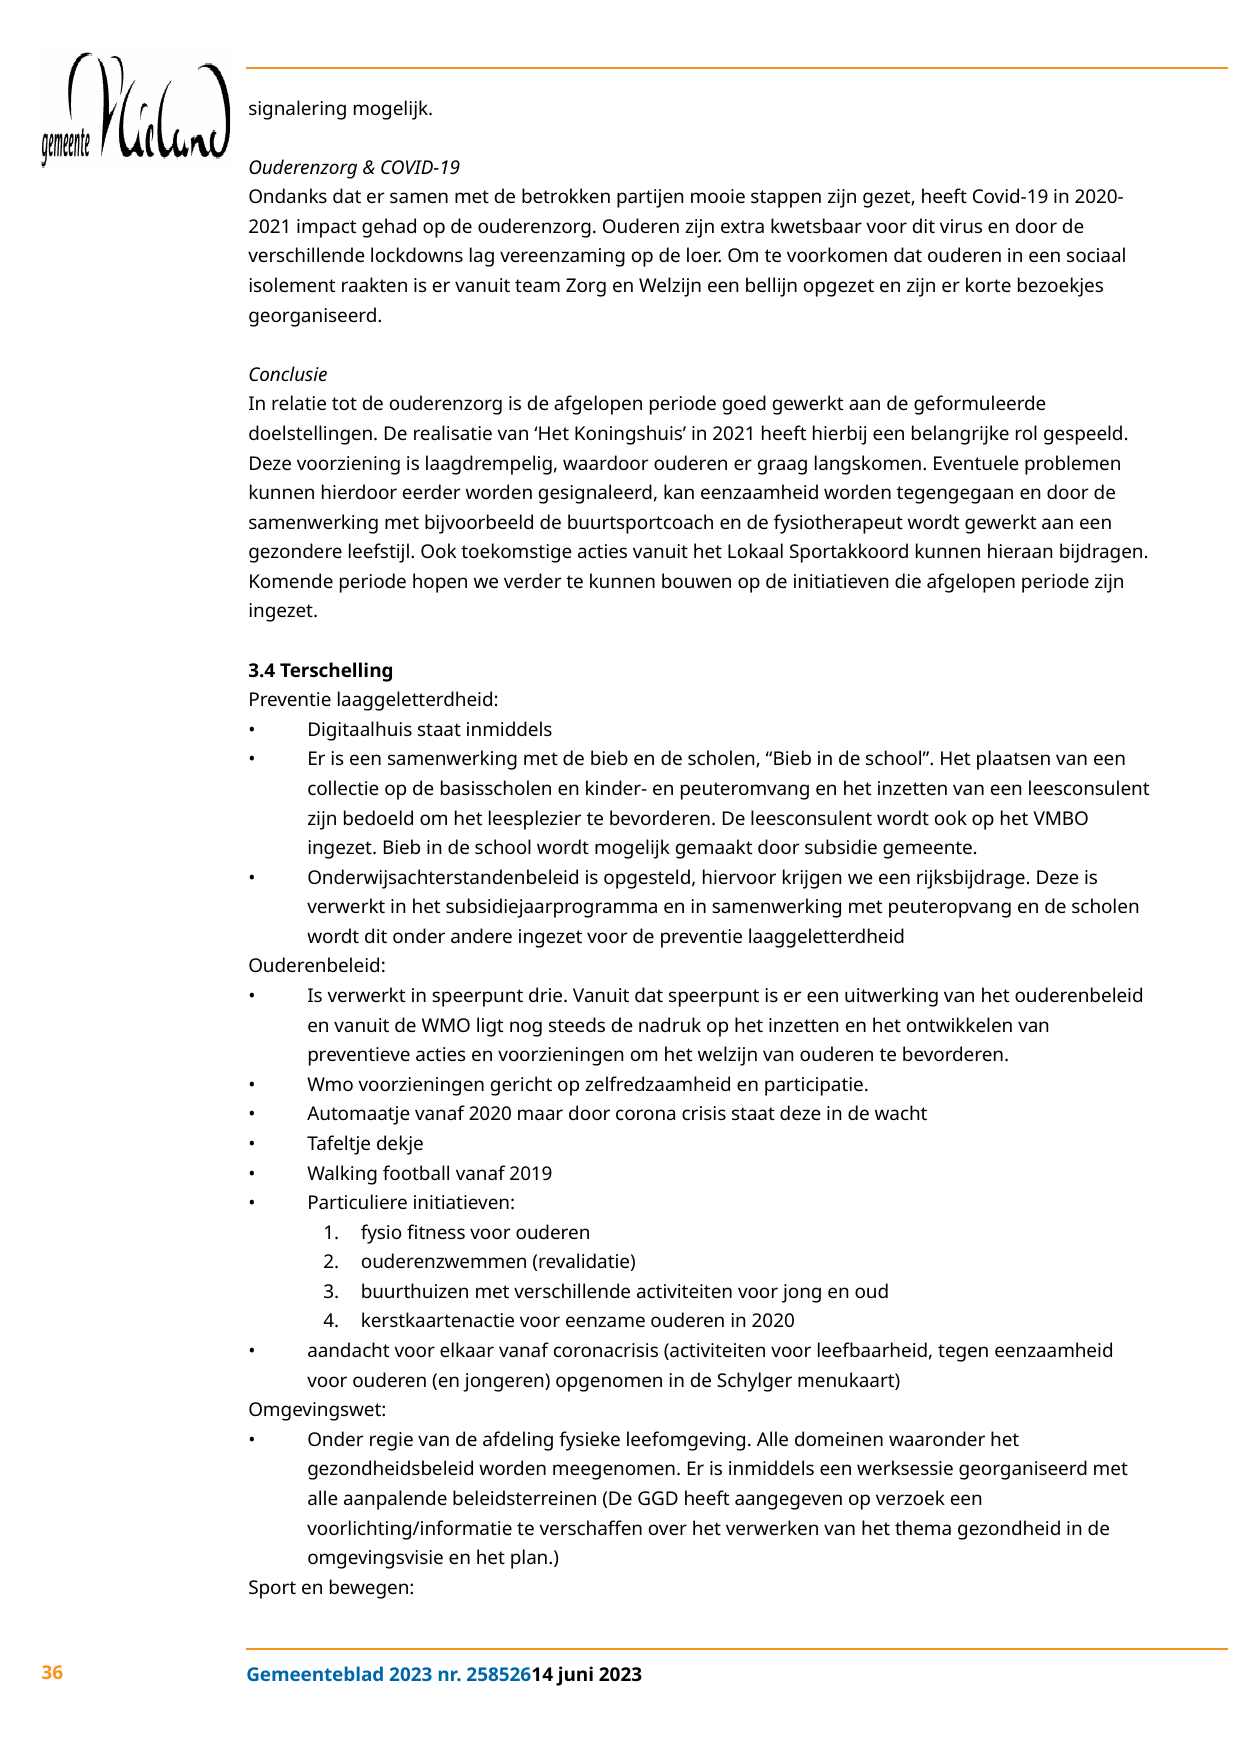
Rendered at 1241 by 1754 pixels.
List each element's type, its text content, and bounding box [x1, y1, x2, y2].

list Automaatje vanaf 2020 maar door corona crisis staat deze in de wacht [248, 1101, 1152, 1126]
text Ondanks dat er samen met de betrokken partijen mooie stappen zijn gezet, heeft Covid-19 in 2020-2021 impact gehad op de ouderenzorg. Ouderen zijn extra kwetsbaar voor dit virus en door de verschillende lockdowns lag vereenzaming op de loer. Om te voorkomen dat ouderen in een sociaal isolement raakten is er vanuit team Zorg en Welzijn een bellijn opgezet en zijn er korte bezoekjes georganiseerd. [248, 183, 1152, 328]
list fysio fitness voor ouderen [323, 1219, 1152, 1245]
text Ouderenzorg & COVID-19 [248, 154, 1152, 180]
list Digitaalhuis staat inmiddels [248, 716, 1152, 742]
text signalering mogelijk. [248, 95, 1152, 121]
text Sport en bewegen: [248, 1574, 1152, 1600]
list Onderwijsachterstandenbeleid is opgesteld, hiervoor krijgen we een rijksbijdrage. Deze is verwerkt in het subsidiejaarprogramma en in samenwerking met peuteropvang en de scholen wordt dit onder andere ingezet voor de preventie laaggeletterdheid [248, 864, 1152, 949]
text Omgevingswet: [248, 1396, 1152, 1422]
list ouderenzwemmen (revalidatie) [323, 1248, 1152, 1274]
text 3.4 Terschelling [248, 657, 1152, 683]
list Wmo voorzieningen gericht op zelfredzaamheid en participatie. [248, 1071, 1152, 1097]
text Conclusie [248, 361, 1152, 387]
list Particuliere initiatieven: [248, 1189, 1152, 1215]
list kerstkaartenactie voor eenzame ouderen in 2020 [323, 1308, 1152, 1333]
list Er is een samenwerking met de bieb en de scholen, “Bieb in de school”. Het plaatsen van een collectie op de basisscholen en kinder- en peuteromvang en het inzetten van een leesconsulent zijn bedoeld om het leesplezier te bevorderen. De leesconsulent wordt ook op het VMBO ingezet. Bieb in de school wordt mogelijk gemaakt door subsidie gemeente. [248, 746, 1152, 860]
list Is verwerkt in speerpunt drie. Vanuit dat speerpunt is er een uitwerking van het ouderenbeleid en vanuit de WMO ligt nog steeds de nadruk op het inzetten en het ontwikkelen van preventieve acties en voorzieningen om het welzijn van ouderen te bevorderen. [248, 982, 1152, 1067]
list Tafeltje dekje [248, 1130, 1152, 1156]
text Ouderenbeleid: [248, 953, 1152, 978]
list buurthuizen met verschillende activiteiten voor jong en oud [323, 1278, 1152, 1304]
list aandacht voor elkaar vanaf coronacrisis (activiteiten voor leefbaarheid, tegen eenzaamheid voor ouderen (en jongeren) opgenomen in de Schylger menukaart) [248, 1337, 1152, 1393]
list Onder regie van de afdeling fysieke leefomgeving. Alle domeinen waaronder het gezondheidsbeleid worden meegenomen. Er is inmiddels een werksessie georganiseerd met alle aanpalende beleidsterreinen (De GGD heeft aangegeven op verzoek een voorlichting/informatie te verschaffen over het verwerken van het thema gezondheid in de omgevingsvisie en het plan.) [248, 1426, 1152, 1570]
text Preventie laaggeletterdheid: [248, 686, 1152, 712]
picture [41, 47, 231, 172]
text In relatie tot de ouderenzorg is de afgelopen periode goed gewerkt aan de geformuleerde doelstellingen. De realisatie van ‘Het Koningshuis’ in 2021 heeft hierbij een belangrijke rol gespeeld. Deze voorziening is laagdrempelig, waardoor ouderen er graag langskomen. Eventuele problemen kunnen hierdoor eerder worden gesignaleerd, kan eenzaamheid worden tegengegaan en door de samenwerking met bijvoorbeeld de buurtsportcoach en de fysiotherapeut wordt gewerkt aan een gezondere leefstijl. Ook toekomstige acties vanuit het Lokaal Sportakkoord kunnen hieraan bijdragen. Komende periode hopen we verder te kunnen bouwen op de initiatieven die afgelopen periode zijn ingezet. [248, 391, 1152, 623]
list Walking football vanaf 2019 [248, 1160, 1152, 1186]
